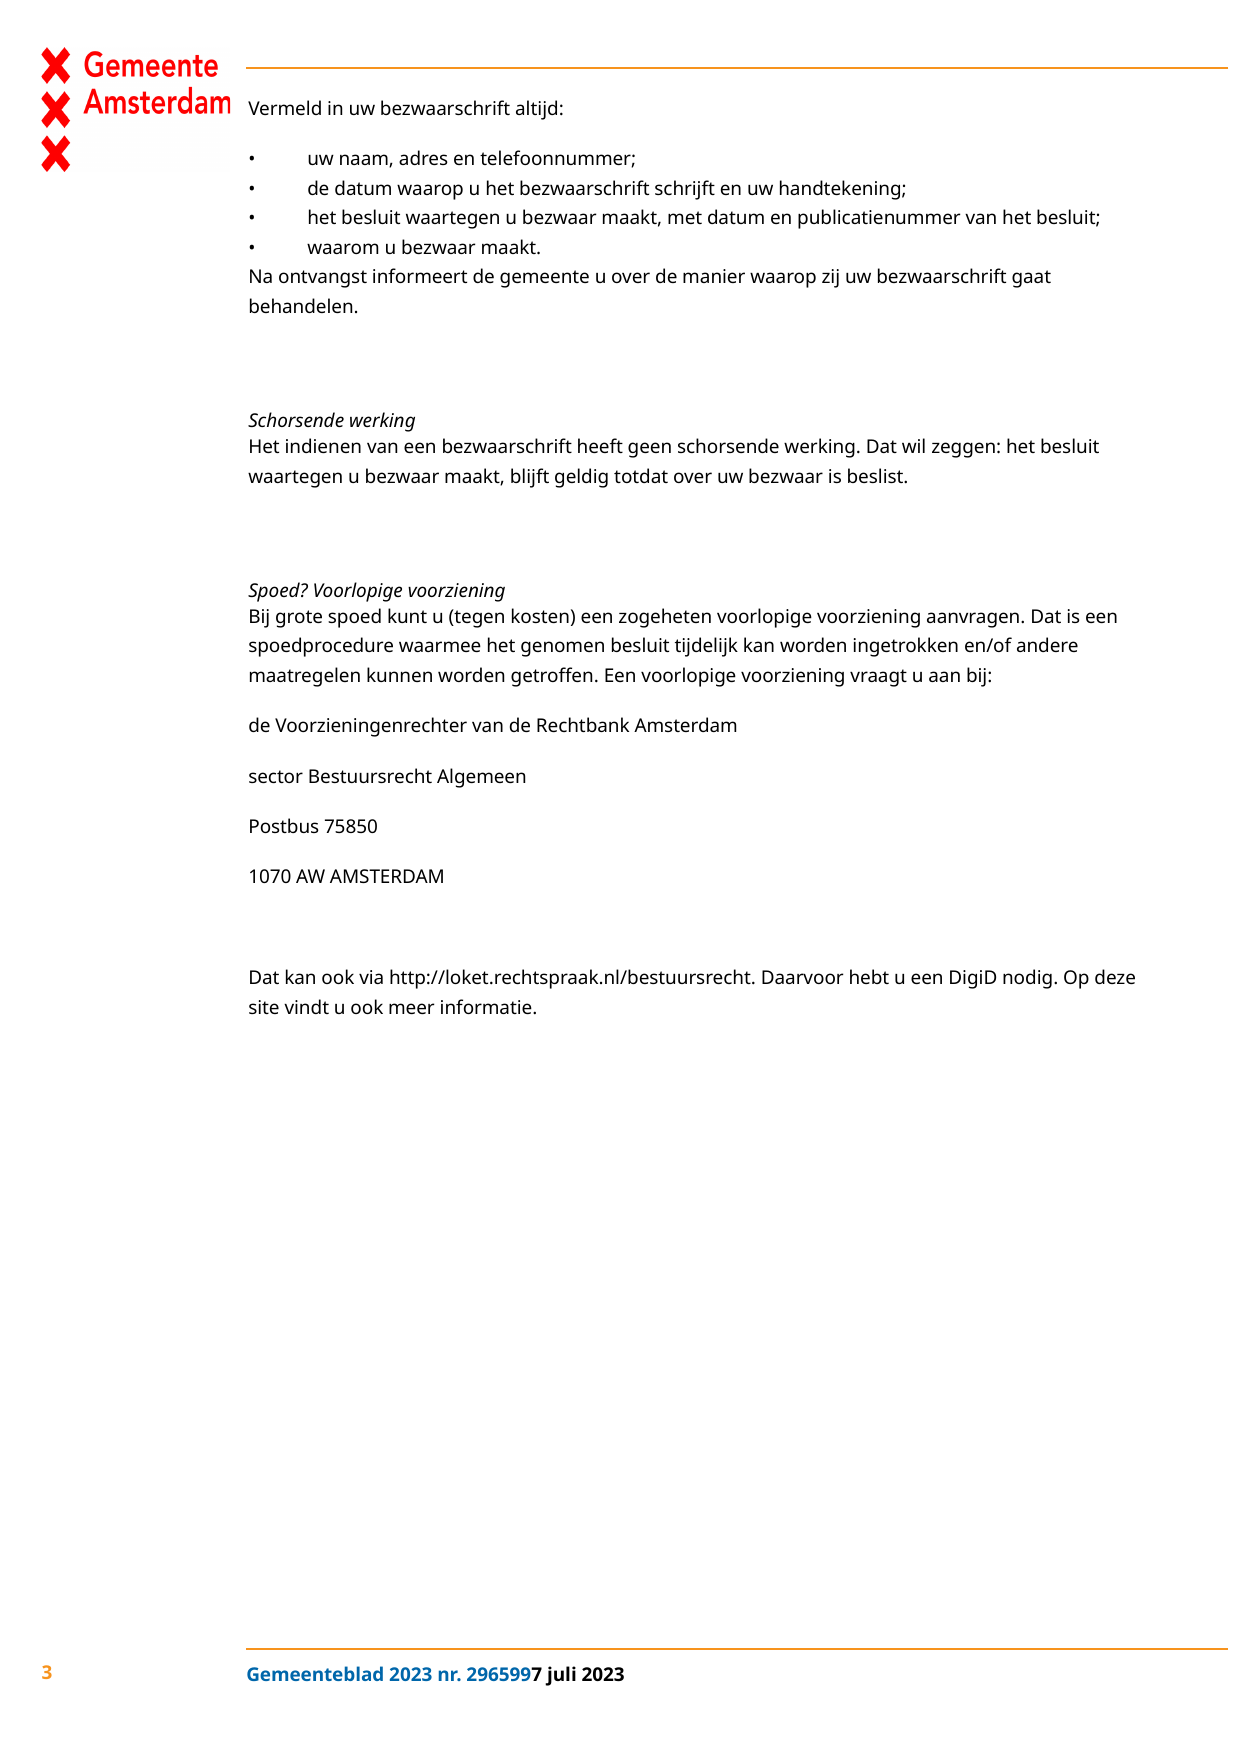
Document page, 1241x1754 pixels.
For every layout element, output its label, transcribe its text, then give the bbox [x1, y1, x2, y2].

text Het indienen van een bezwaarschrift heeft geen schorsende werking. Dat wil zeggen: het besluit waartegen u bezwaar maakt, blijft geldig totdat over uw bezwaar is beslist. [248, 433, 1152, 488]
text sector Bestuursrecht Algemeen [248, 763, 1152, 789]
text Dat kan ook via http://loket.rechtspraak.nl/bestuursrecht. Daarvoor hebt u een DigiD nodig. Op deze site vindt u ook meer informatie. [248, 964, 1152, 1020]
picture [41, 47, 231, 172]
text Schorsende werking [248, 407, 1152, 433]
text Vermeld in uw bezwaarschrift altijd: [248, 95, 1152, 121]
text Spoed? Voorlopige voorziening [248, 577, 1152, 603]
list het besluit waartegen u bezwaar maakt, met datum en publicatienummer van het besluit; [248, 204, 1152, 230]
list de datum waarop u het bezwaarschrift schrijft en uw handtekening; [248, 175, 1152, 201]
text Na ontvangst informeert de gemeente u over de manier waarop zij uw bezwaarschrift gaat behandelen. [248, 263, 1152, 319]
text 1070 AW AMSTERDAM [248, 864, 1152, 889]
text Postbus 75850 [248, 813, 1152, 839]
list waarom u bezwaar maakt. [248, 234, 1152, 260]
text Bij grote spoed kunt u (tegen kosten) een zogeheten voorlopige voorziening aanvragen. Dat is een spoedprocedure waarmee het genomen besluit tijdelijk kan worden ingetrokken en/of andere maatregelen kunnen worden getroffen. Een voorlopige voorziening vraagt u aan bij: [248, 603, 1152, 688]
text de Voorzieningenrechter van de Rechtbank Amsterdam [248, 712, 1152, 738]
list uw naam, adres en telefoonnummer; [248, 145, 1152, 171]
